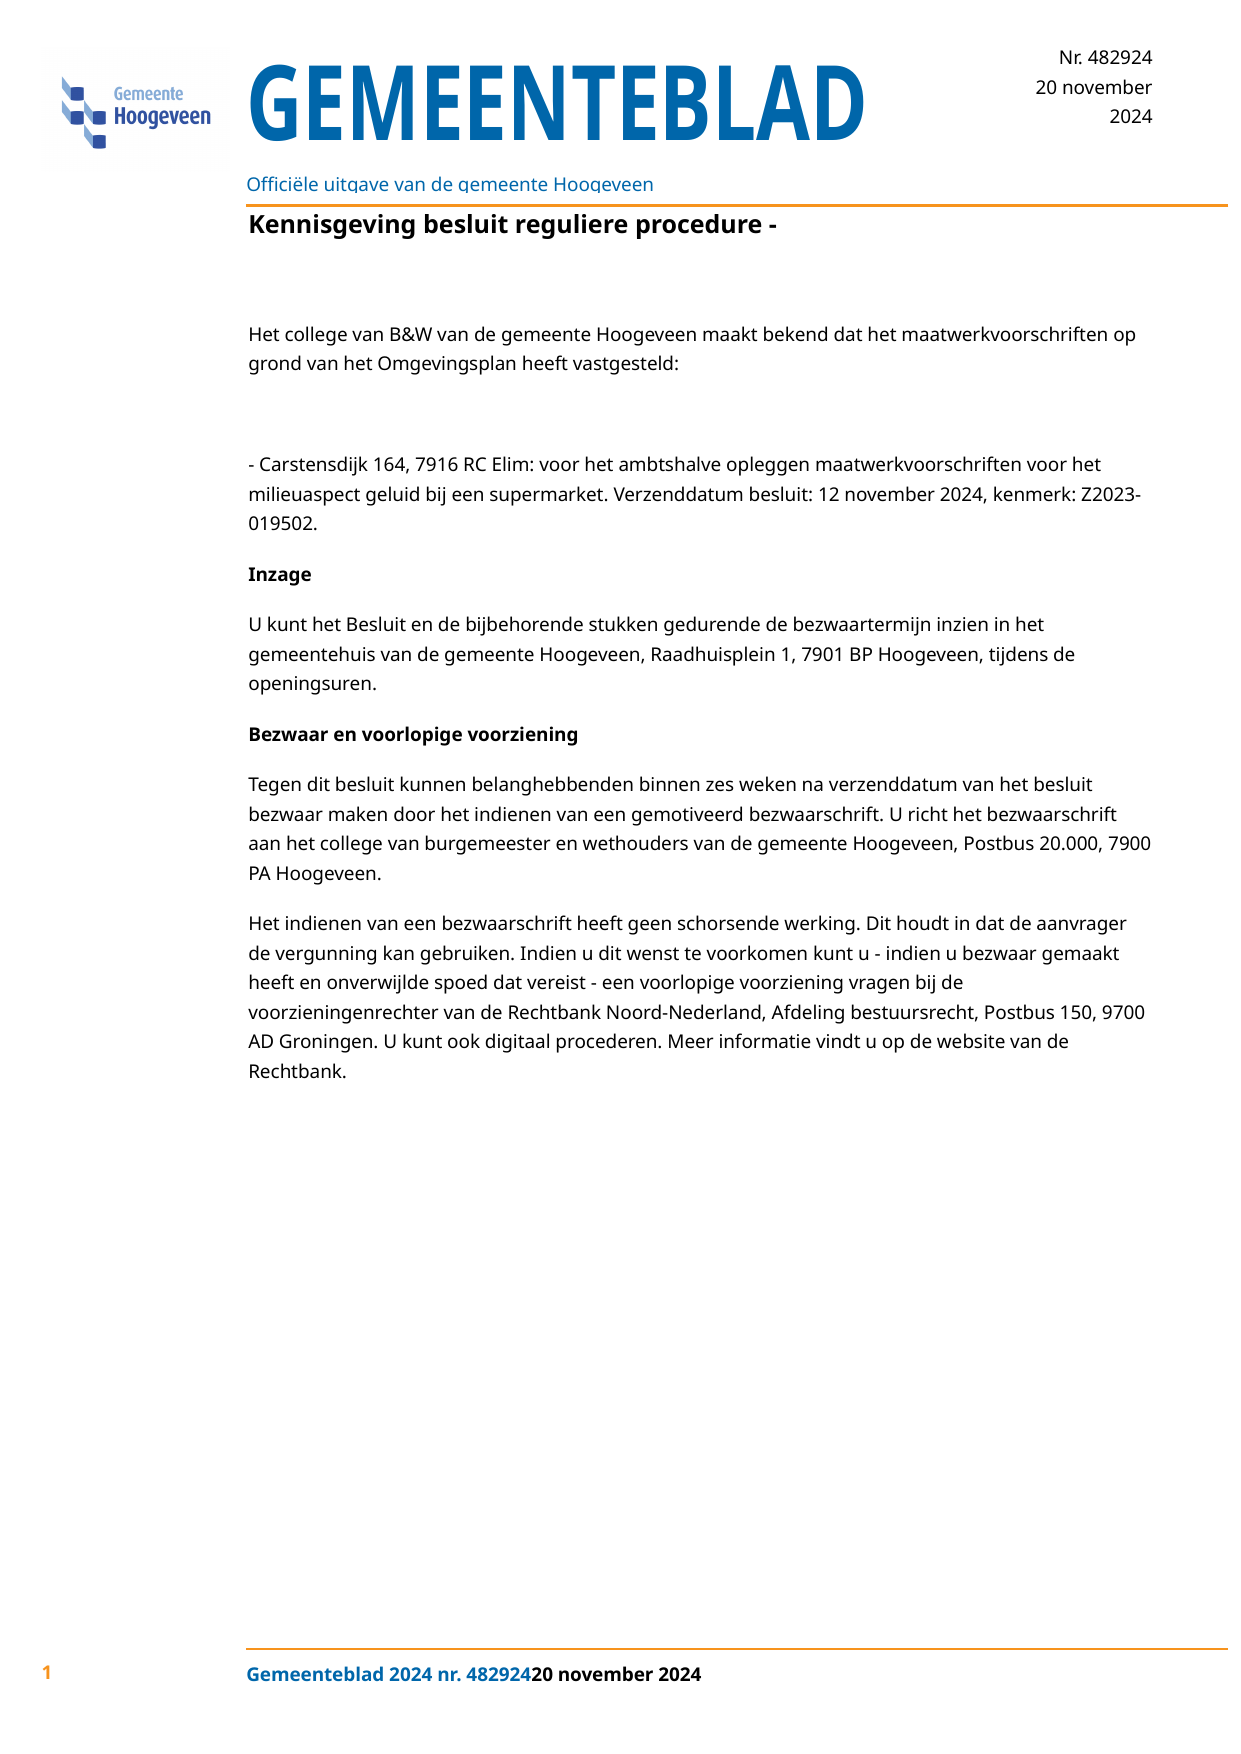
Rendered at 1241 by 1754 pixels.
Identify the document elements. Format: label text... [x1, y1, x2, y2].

text U kunt het Besluit en de bijbehorende stukken gedurende de bezwaartermijn inzien in het gemeentehuis van de gemeente Hoogeveen, Raadhuisplein 1, 7901 BP Hoogeveen, tijdens de openingsuren. [248, 611, 1152, 696]
text - Carstensdijk 164, 7916 RC Elim: voor het ambtshalve opleggen maatwerkvoorschriften voor het milieuaspect geluid bij een supermarket. Verzenddatum besluit: 12 november 2024, kenmerk: Z2023-019502. [248, 451, 1152, 536]
text Inzage [248, 561, 1152, 586]
text Tegen dit besluit kunnen belanghebbenden binnen zes weken na verzenddatum van het besluit bezwaar maken door het indienen van een gemotiveerd bezwaarschrift. U richt het bezwaarschrift aan het college van burgemeester en wethouders van de gemeente Hoogeveen, Postbus 20.000, 7900 PA Hoogeveen. [248, 771, 1152, 886]
text Het indienen van een bezwaarschrift heeft geen schorsende werking. Dit houdt in dat de aanvrager de vergunning kan gebruiken. Indien u dit wenst te voorkomen kunt u - indien u bezwaar gemaakt heeft en onverwijlde spoed dat vereist - een voorlopige voorziening vragen bij de voorzieningenrechter van de Rechtbank Noord-Nederland, Afdeling bestuursrecht, Postbus 150, 9700 AD Groningen. U kunt ook digitaal procederen. Meer informatie vindt u op de website van de Rechtbank. [248, 910, 1152, 1084]
text Bezwaar en voorlopige voorziening [248, 721, 1152, 746]
text Kennisgeving besluit reguliere procedure - [248, 207, 1152, 241]
text Het college van B&W van de gemeente Hoogeveen maakt bekend dat het maatwerkvoorschriften op grond van het Omgevingsplan heeft vastgesteld: [248, 321, 1152, 376]
picture [41, 47, 231, 172]
